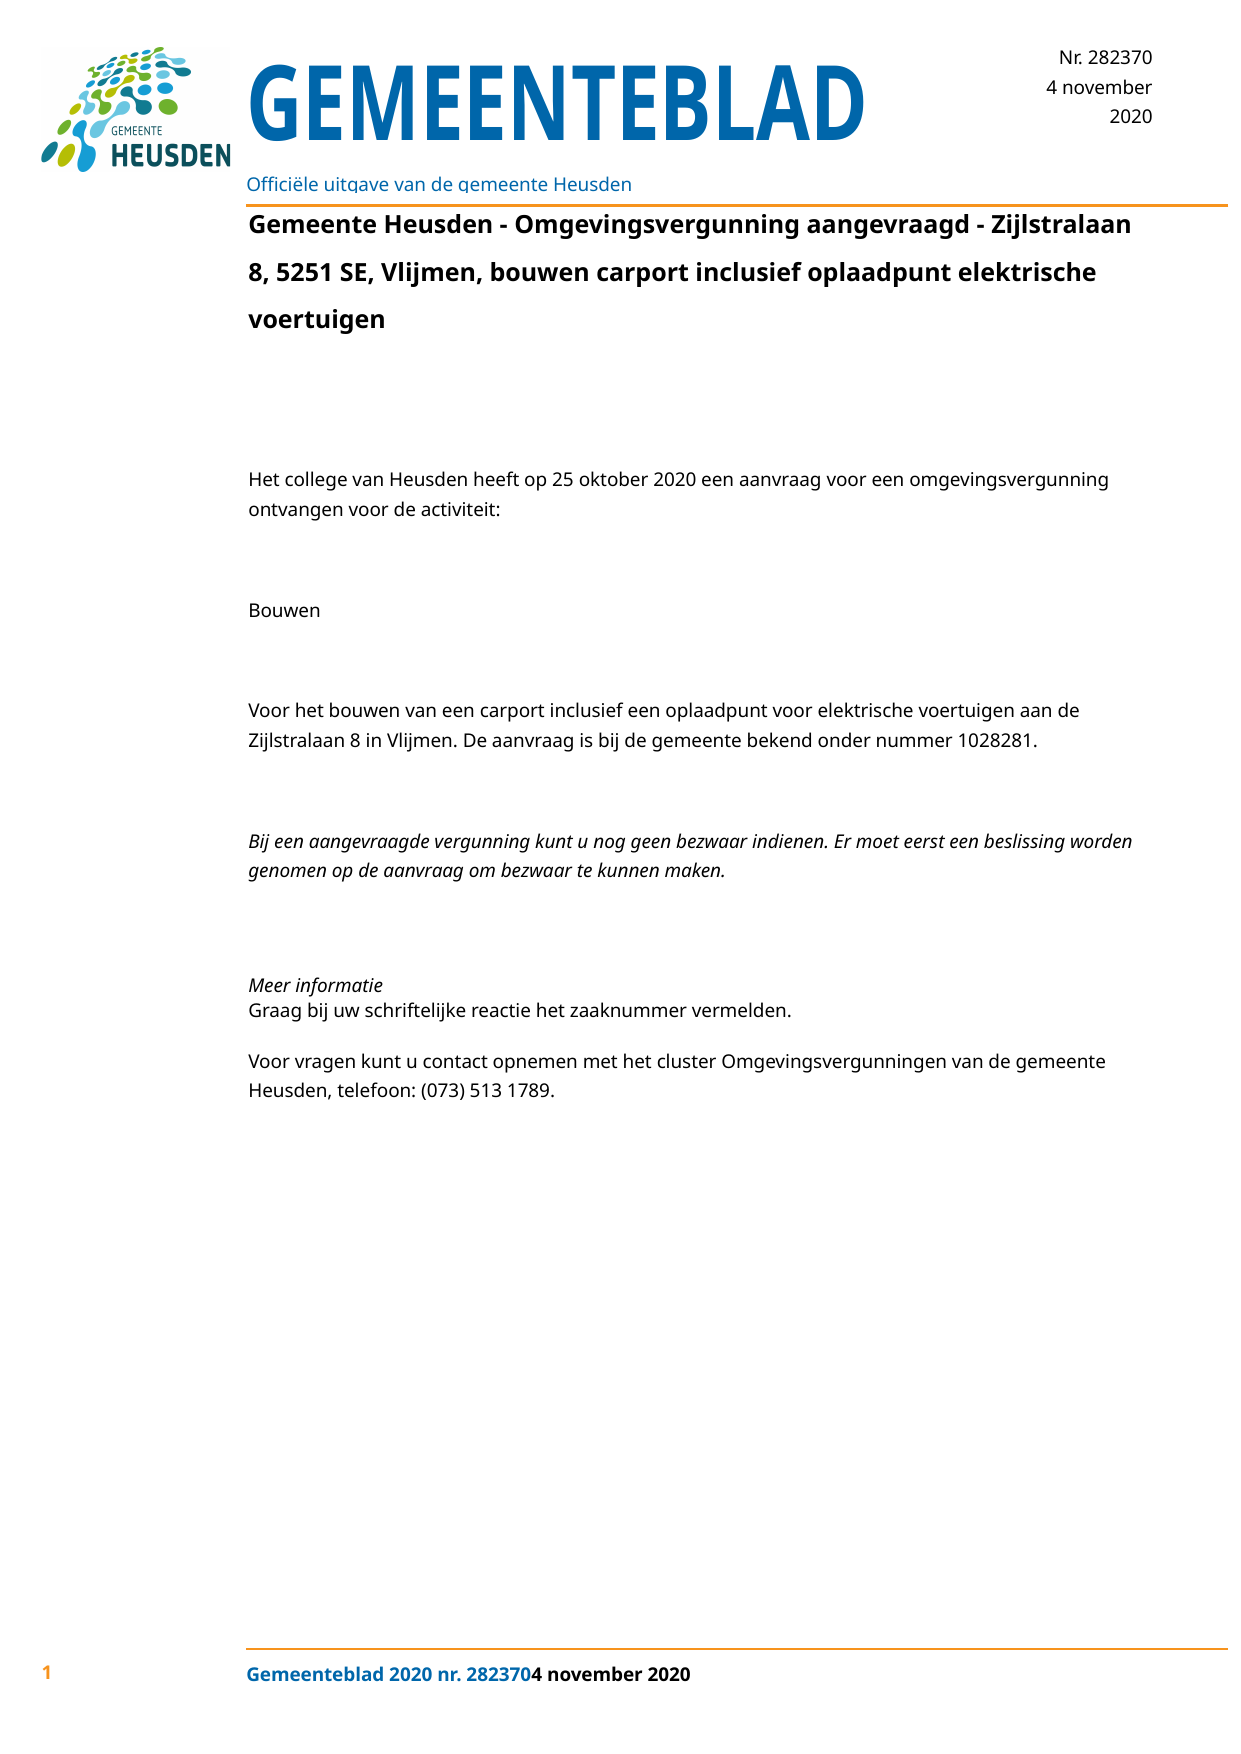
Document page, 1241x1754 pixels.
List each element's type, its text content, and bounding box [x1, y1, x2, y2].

text Voor vragen kunt u contact opnemen met het cluster Omgevingsvergunningen van de gemeente Heusden, telefoon: (073) 513 1789. [248, 1048, 1152, 1103]
text Het college van Heusden heeft op 25 oktober 2020 een aanvraag voor een omgevingsvergunning ontvangen voor de activiteit: [248, 466, 1152, 522]
text Bij een aangevraagde vergunning kunt u nog geen bezwaar indienen. Er moet eerst een beslissing worden genomen op de aanvraag om bezwaar te kunnen maken. [248, 828, 1152, 883]
text Bouwen [248, 597, 1152, 622]
text Gemeente Heusden - Omgevingsvergunning aangevraagd - Zijlstralaan 8, 5251 SE, Vlijmen, bouwen carport inclusief oplaadpunt elektrische voertuigen [248, 207, 1152, 336]
text Meer informatie [248, 972, 1152, 998]
text Voor het bouwen van een carport inclusief een oplaadpunt voor elektrische voertuigen aan de Zijlstralaan 8 in Vlijmen. De aanvraag is bij de gemeente bekend onder nummer 1028281. [248, 698, 1152, 753]
text Graag bij uw schriftelijke reactie het zaaknummer vermelden. [248, 998, 1152, 1023]
picture [41, 47, 231, 172]
